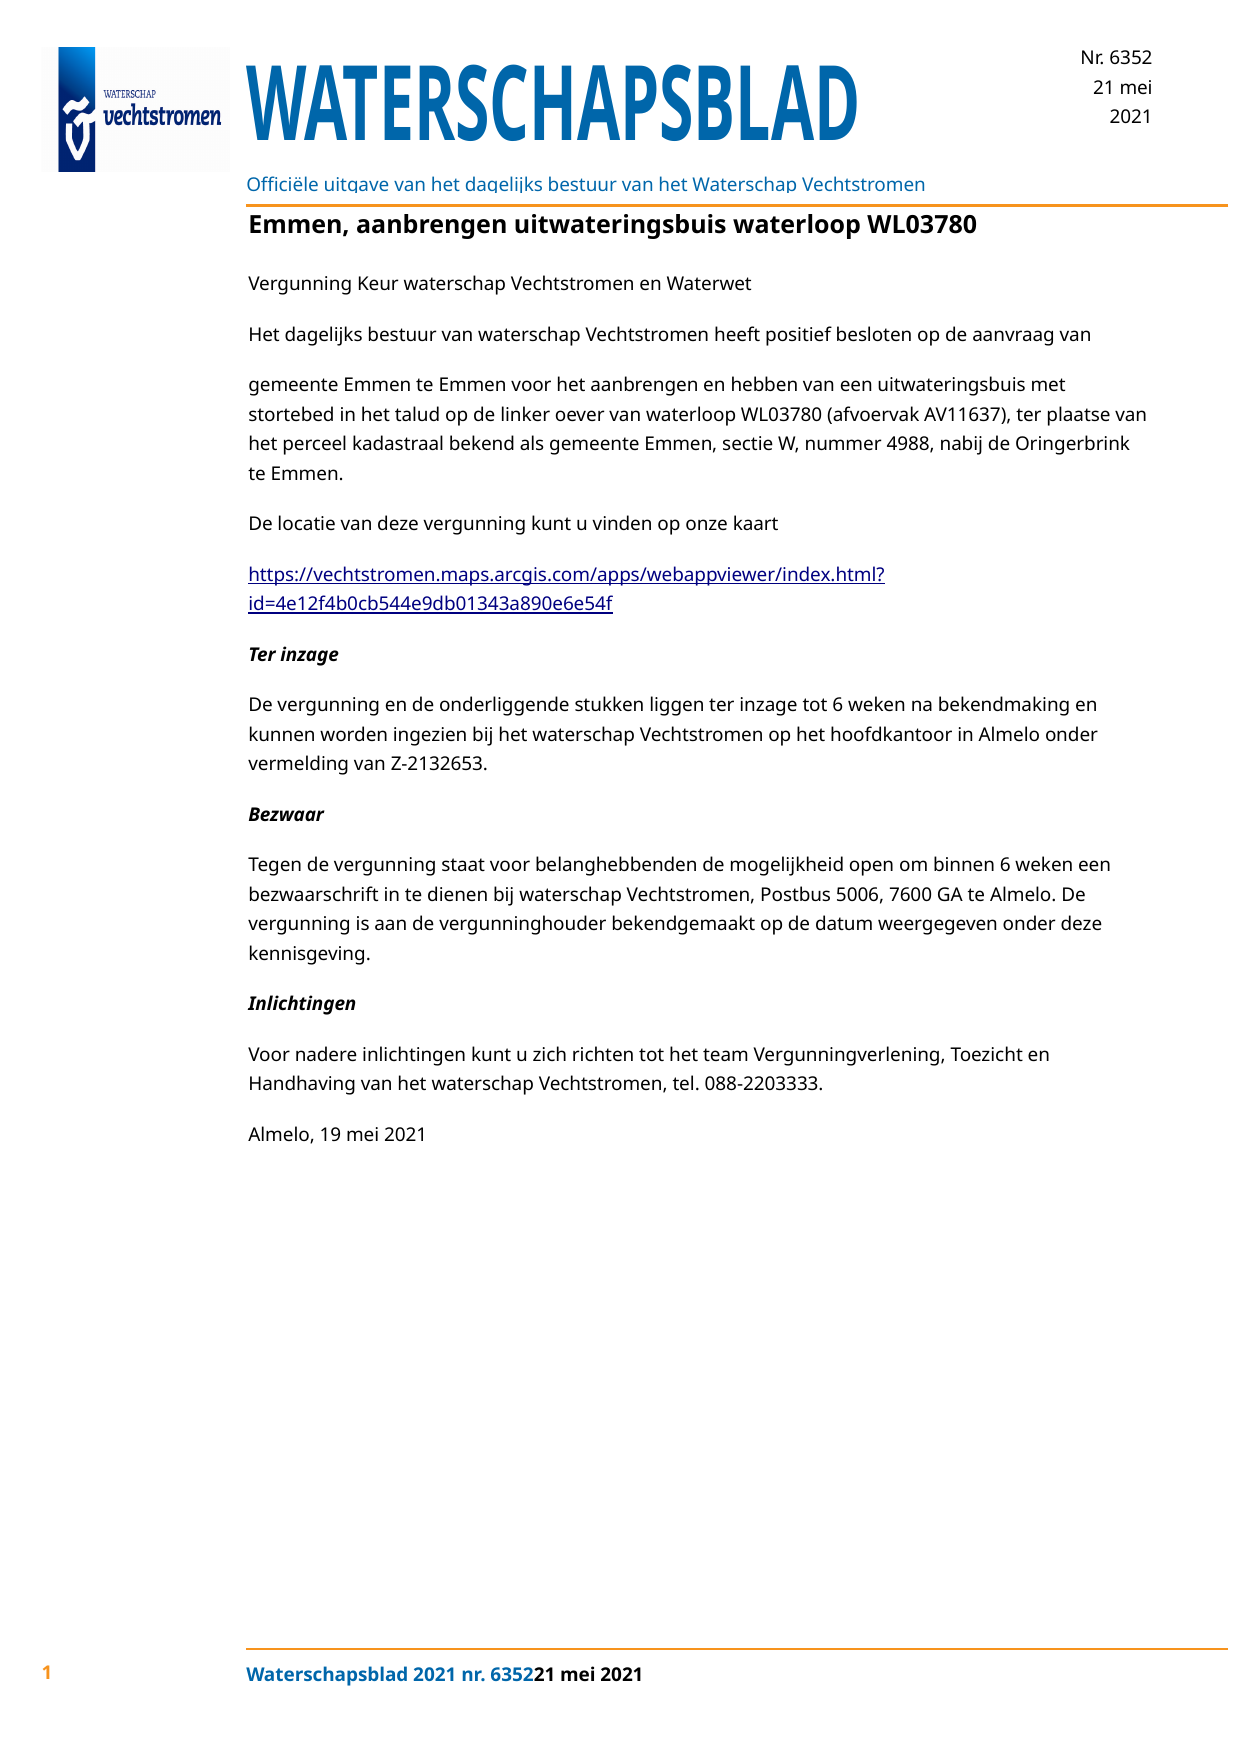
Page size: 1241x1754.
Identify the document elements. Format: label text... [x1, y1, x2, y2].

picture [41, 47, 231, 172]
text Ter inzage [248, 641, 1152, 666]
text Almelo, 19 mei 2021 [248, 1121, 1152, 1146]
text Het dagelijks bestuur van waterschap Vechtstromen heeft positief besloten op de aanvraag van [248, 321, 1152, 346]
text De vergunning en de onderliggende stukken liggen ter inzage tot 6 weken na bekendmaking en kunnen worden ingezien bij het waterschap Vechtstromen op het hoofdkantoor in Almelo onder vermelding van Z-2132653. [248, 691, 1152, 776]
text Vergunning Keur waterschap Vechtstromen en Waterwet [248, 270, 1152, 296]
text Voor nadere inlichtingen kunt u zich richten tot het team Vergunningverlening, Toezicht en Handhaving van het waterschap Vechtstromen, tel. 088-2203333. [248, 1041, 1152, 1096]
text gemeente Emmen te Emmen voor het aanbrengen en hebben van een uitwateringsbuis met stortebed in het talud op de linker oever van waterloop WL03780 (afvoervak AV11637), ter plaatse van het perceel kadastraal bekend als gemeente Emmen, sectie W, nummer 4988, nabij de Oringerbrink te Emmen. [248, 371, 1152, 486]
text Tegen de vergunning staat voor belanghebbenden de mogelijkheid open om binnen 6 weken een bezwaarschrift in te dienen bij waterschap Vechtstromen, Postbus 5006, 7600 GA te Almelo. De vergunning is aan de vergunninghouder bekendgemaakt op de datum weergegeven onder deze kennisgeving. [248, 851, 1152, 966]
text Inlichtingen [248, 990, 1152, 1016]
text Emmen, aanbrengen uitwateringsbuis waterloop WL03780 [248, 207, 1152, 241]
text Bezwaar [248, 801, 1152, 826]
text De locatie van deze vergunning kunt u vinden op onze kaart [248, 510, 1152, 536]
text https://vechtstromen.maps.arcgis.com/apps/webappviewer/index.html?id=4e12f4b0cb544e9db01343a890e6e54f [248, 561, 1152, 616]
